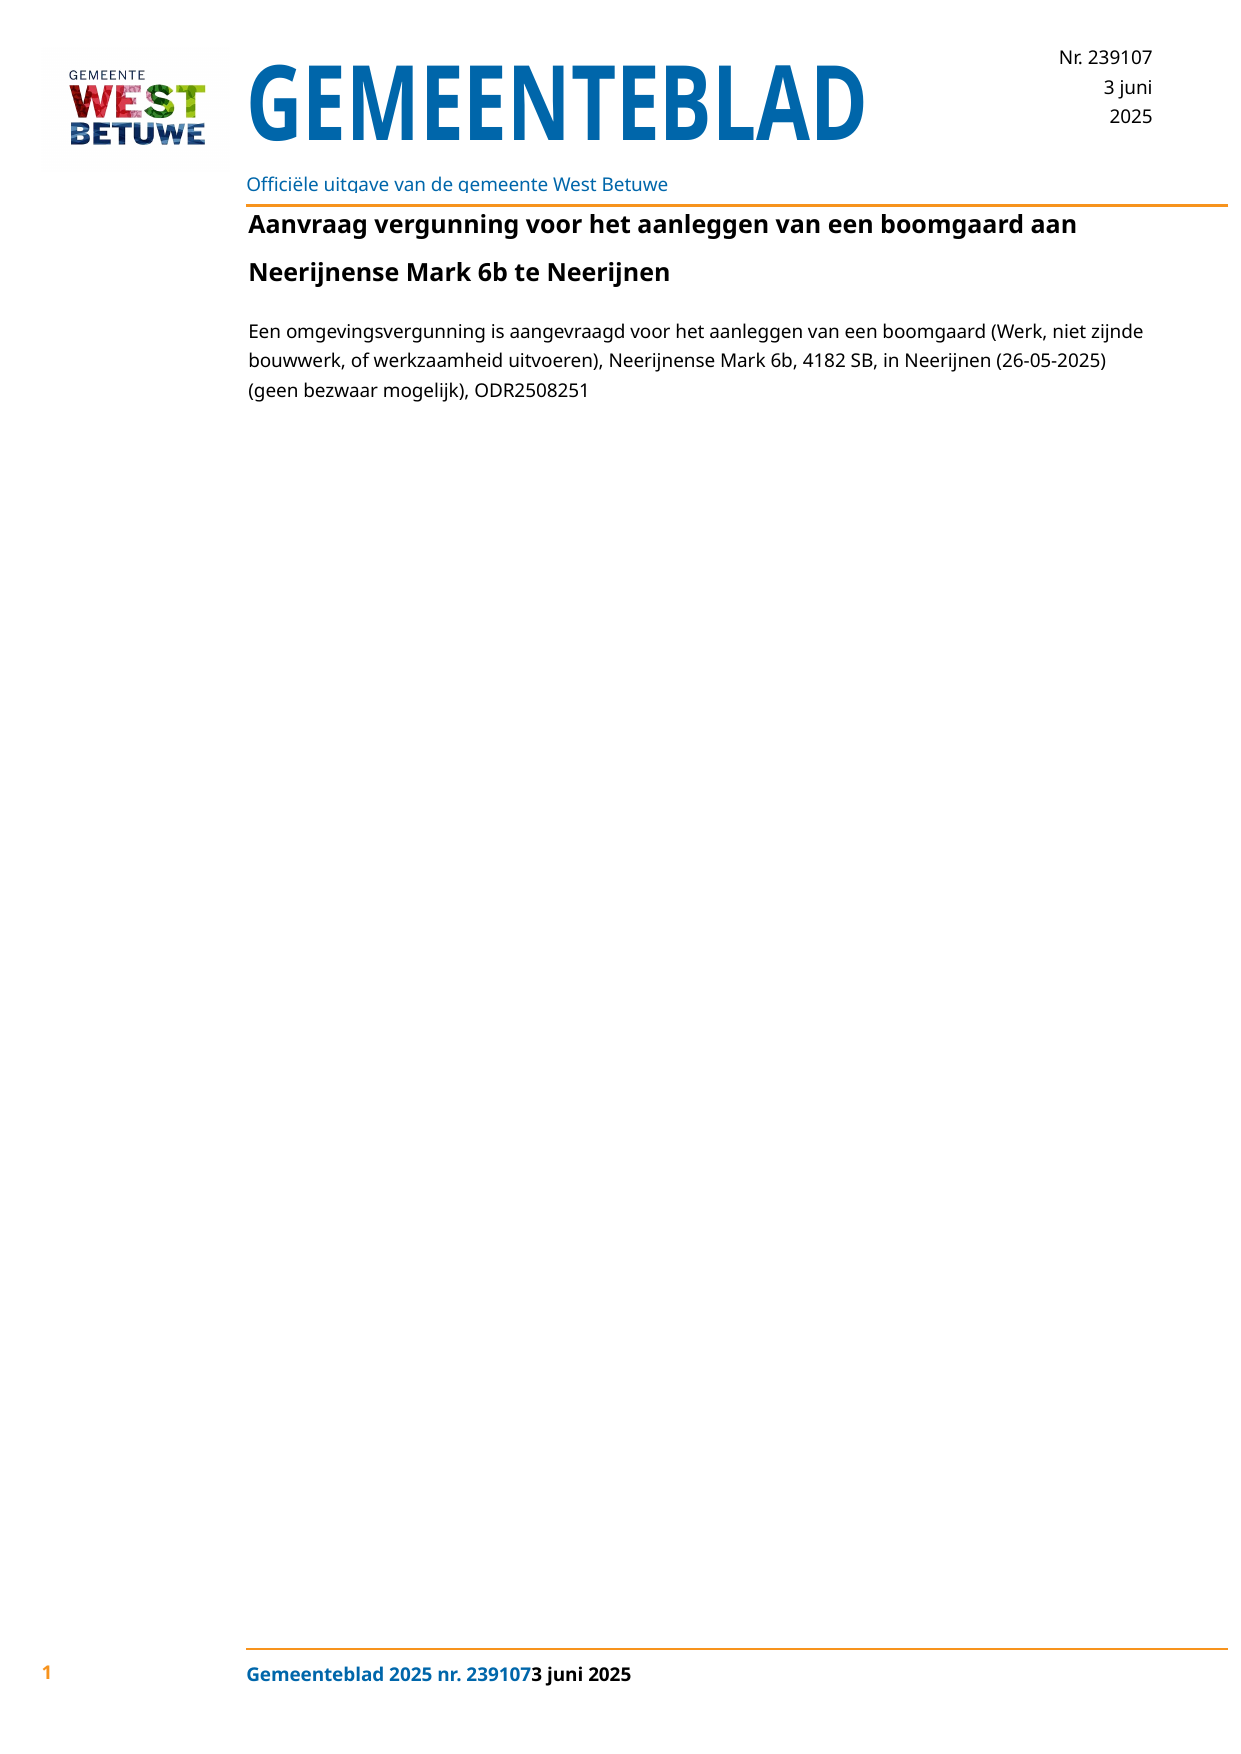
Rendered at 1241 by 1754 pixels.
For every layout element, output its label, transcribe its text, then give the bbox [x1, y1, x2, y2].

text Aanvraag vergunning voor het aanleggen van een boomgaard aan Neerijnense Mark 6b te Neerijnen [248, 207, 1152, 288]
text Een omgevingsvergunning is aangevraagd voor het aanleggen van een boomgaard (Werk, niet zijnde bouwwerk, of werkzaamheid uitvoeren), Neerijnense Mark 6b, 4182 SB, in Neerijnen (26-05-2025) (geen bezwaar mogelijk), ODR2508251 [248, 318, 1152, 403]
picture [41, 47, 231, 172]
